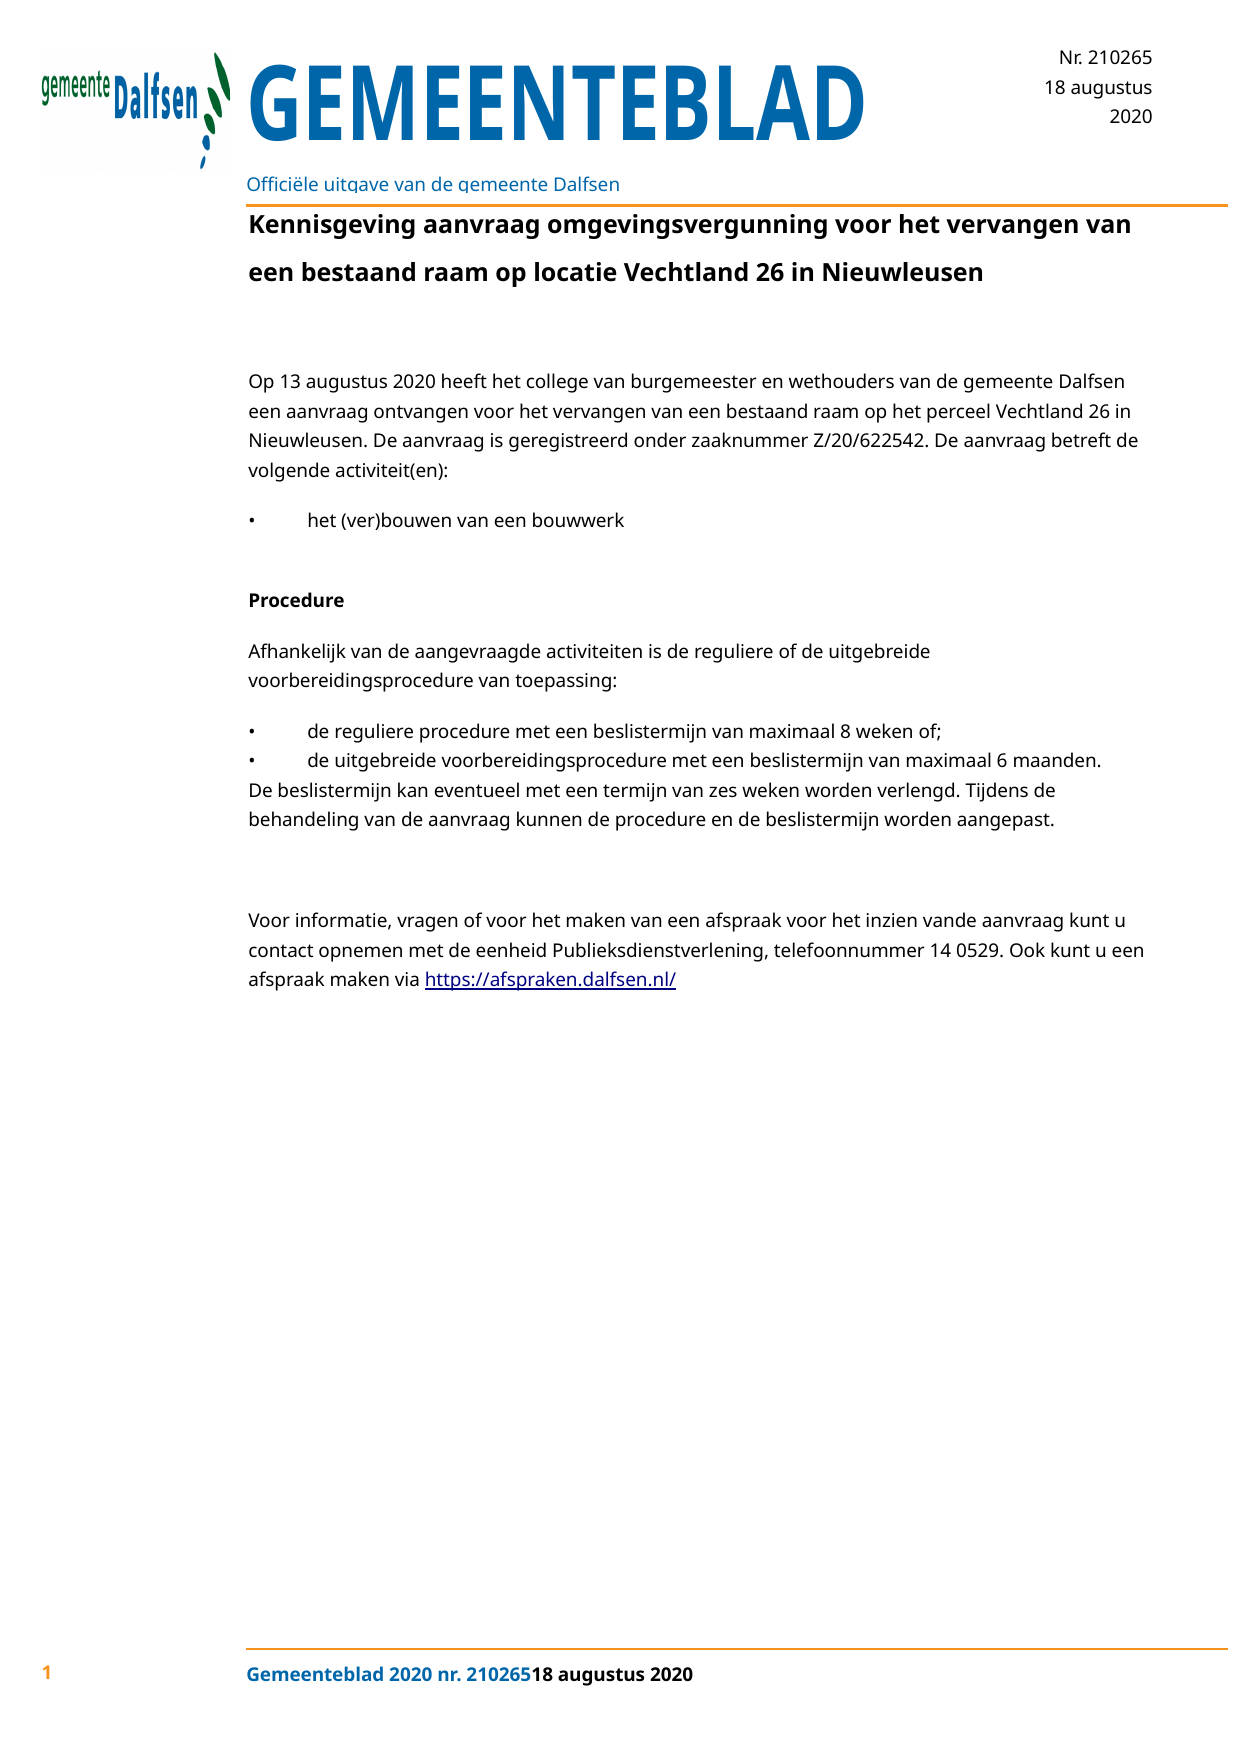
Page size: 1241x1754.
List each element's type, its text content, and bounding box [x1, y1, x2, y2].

text Procedure [248, 587, 1152, 613]
list het (ver)bouwen van een bouwwerk [248, 507, 1152, 533]
text Kennisgeving aanvraag omgevingsvergunning voor het vervangen van een bestaand raam op locatie Vechtland 26 in Nieuwleusen [248, 207, 1152, 288]
picture [41, 47, 231, 172]
text Afhankelijk van de aangevraagde activiteiten is de reguliere of de uitgebreide voorbereidingsprocedure van toepassing: [248, 638, 1152, 693]
text Voor informatie, vragen of voor het maken van een afspraak voor het inzien vande aanvraag kunt u contact opnemen met de eenheid Publieksdienstverlening, telefoonnummer 14 0529. Ook kunt u een afspraak maken via https://afspraken.dalfsen.nl/ [248, 907, 1152, 992]
list de reguliere procedure met een beslistermijn van maximaal 8 weken of; [248, 718, 1152, 744]
text De beslistermijn kan eventueel met een termijn van zes weken worden verlengd. Tijdens de behandeling van de aanvraag kunnen de procedure en de beslistermijn worden aangepast. [248, 777, 1152, 832]
text Op 13 augustus 2020 heeft het college van burgemeester en wethouders van de gemeente Dalfsen een aanvraag ontvangen voor het vervangen van een bestaand raam op het perceel Vechtland 26 in Nieuwleusen. De aanvraag is geregistreerd onder zaaknummer Z/20/622542. De aanvraag betreft de volgende activiteit(en): [248, 368, 1152, 483]
list de uitgebreide voorbereidingsprocedure met een beslistermijn van maximaal 6 maanden. [248, 747, 1152, 773]
